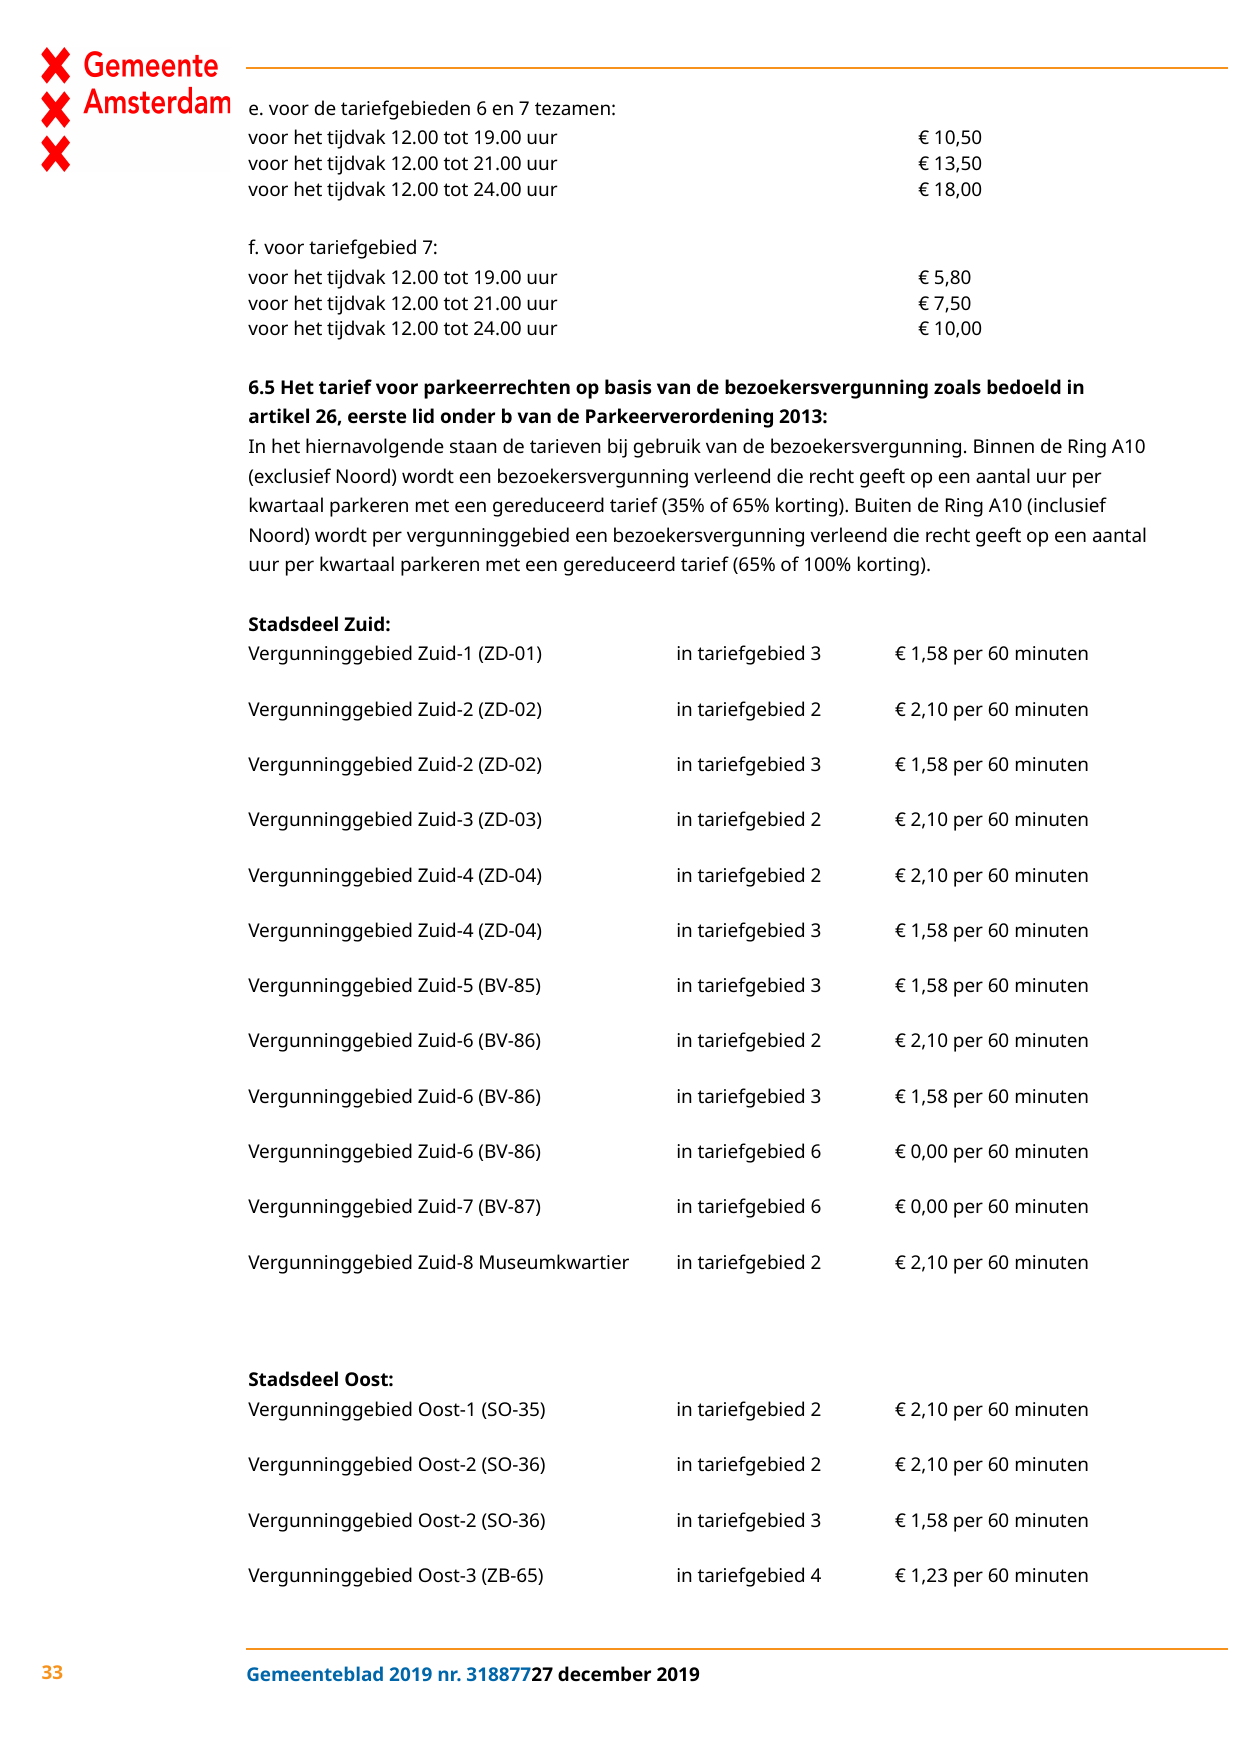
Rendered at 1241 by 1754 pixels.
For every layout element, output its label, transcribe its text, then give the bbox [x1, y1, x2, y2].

table_cell Vergunninggebied Zuid-2 (ZD-02) [248, 696, 676, 751]
table_header € 1,58 per 60 minuten [895, 641, 1152, 696]
text In het hiernavolgende staan de tarieven bij gebruik van de bezoekersvergunning. Binnen de Ring A10 (exclusief Noord) wordt een bezoekersvergunning verleend die recht geeft op een aantal uur per kwartaal parkeren met een gereduceerd tarief (35% of 65% korting). Buiten de Ring A10 (inclusief Noord) wordt per vergunninggebied een bezoekersvergunning verleend die recht geeft op een aantal uur per kwartaal parkeren met een gereduceerd tarief (65% of 100% korting). [248, 433, 1152, 577]
table_cell € 2,10 per 60 minuten [895, 806, 1152, 862]
table_cell € 0,00 per 60 minuten [895, 1138, 1152, 1194]
picture [41, 47, 231, 172]
table_cell Vergunninggebied Oost-2 (SO-36) [248, 1452, 676, 1507]
table_cell Vergunninggebied Zuid-7 (BV-87) [248, 1194, 676, 1249]
table_cell € 18,00 [918, 176, 1152, 202]
table_cell Vergunninggebied Zuid-6 (BV-86) [248, 1028, 676, 1083]
table_cell voor het tijdvak 12.00 tot 24.00 uur [248, 316, 918, 341]
table_cell Vergunninggebied Oost-2 (SO-36) [248, 1507, 676, 1562]
table_cell € 1,58 per 60 minuten [895, 917, 1152, 972]
table_header € 2,10 per 60 minuten [895, 1396, 1152, 1452]
table_cell in tariefgebied 6 [676, 1194, 895, 1249]
table_cell € 1,58 per 60 minuten [895, 973, 1152, 1028]
text 6.5 Het tarief voor parkeerrechten op basis van de bezoekersvergunning zoals bedoeld in artikel 26, eerste lid onder b van de Parkeerverordening 2013: [248, 374, 1152, 429]
table_cell € 2,10 per 60 minuten [895, 1452, 1152, 1507]
table_cell € 1,23 per 60 minuten [895, 1562, 1152, 1588]
table_cell voor het tijdvak 12.00 tot 21.00 uur [248, 290, 918, 316]
table_cell Vergunninggebied Zuid-4 (ZD-04) [248, 862, 676, 917]
table_header in tariefgebied 3 [676, 641, 895, 696]
table_cell € 1,58 per 60 minuten [895, 1083, 1152, 1138]
table_header in tariefgebied 2 [676, 1396, 895, 1452]
table_header voor het tijdvak 12.00 tot 19.00 uur [248, 125, 918, 150]
table_cell in tariefgebied 3 [676, 973, 895, 1028]
table_cell Vergunninggebied Zuid-6 (BV-86) [248, 1138, 676, 1194]
table_cell € 1,58 per 60 minuten [895, 751, 1152, 806]
table_cell Vergunninggebied Zuid-6 (BV-86) [248, 1083, 676, 1138]
text f. voor tariefgebied 7: [248, 234, 1152, 260]
table_header Vergunninggebied Oost-1 (SO-35) [248, 1396, 676, 1452]
table_cell voor het tijdvak 12.00 tot 24.00 uur [248, 176, 918, 202]
table_cell in tariefgebied 3 [676, 917, 895, 972]
text Stadsdeel Oost: [248, 1367, 1152, 1392]
table_cell € 10,00 [918, 316, 1152, 341]
table_cell € 13,50 [918, 150, 1152, 176]
table_cell € 2,10 per 60 minuten [895, 696, 1152, 751]
table_cell € 2,10 per 60 minuten [895, 1249, 1152, 1304]
table_cell Vergunninggebied Zuid-5 (BV-85) [248, 973, 676, 1028]
table_cell in tariefgebied 2 [676, 696, 895, 751]
table_cell voor het tijdvak 12.00 tot 21.00 uur [248, 150, 918, 176]
table_cell Vergunninggebied Zuid-3 (ZD-03) [248, 806, 676, 862]
table_cell € 0,00 per 60 minuten [895, 1194, 1152, 1249]
table_header voor het tijdvak 12.00 tot 19.00 uur [248, 264, 918, 290]
table_cell € 2,10 per 60 minuten [895, 862, 1152, 917]
table_cell Vergunninggebied Oost-3 (ZB-65) [248, 1562, 676, 1588]
table_cell in tariefgebied 2 [676, 1452, 895, 1507]
table_cell in tariefgebied 3 [676, 751, 895, 806]
table_cell in tariefgebied 3 [676, 1507, 895, 1562]
table_cell in tariefgebied 4 [676, 1562, 895, 1588]
table_cell in tariefgebied 2 [676, 1028, 895, 1083]
table_cell € 2,10 per 60 minuten [895, 1028, 1152, 1083]
table_cell in tariefgebied 6 [676, 1138, 895, 1194]
table_cell in tariefgebied 2 [676, 1249, 895, 1304]
table_header € 5,80 [918, 264, 1152, 290]
table_cell Vergunninggebied Zuid-8 Museumkwartier [248, 1249, 676, 1304]
table_cell € 7,50 [918, 290, 1152, 316]
table_cell in tariefgebied 3 [676, 1083, 895, 1138]
table_header € 10,50 [918, 125, 1152, 150]
table_cell Vergunninggebied Zuid-4 (ZD-04) [248, 917, 676, 972]
table_cell in tariefgebied 2 [676, 862, 895, 917]
table_header Vergunninggebied Zuid-1 (ZD-01) [248, 641, 676, 696]
table_cell in tariefgebied 2 [676, 806, 895, 862]
text Stadsdeel Zuid: [248, 611, 1152, 637]
table_cell € 1,58 per 60 minuten [895, 1507, 1152, 1562]
table_cell Vergunninggebied Zuid-2 (ZD-02) [248, 751, 676, 806]
text e. voor de tariefgebieden 6 en 7 tezamen: [248, 95, 1152, 121]
